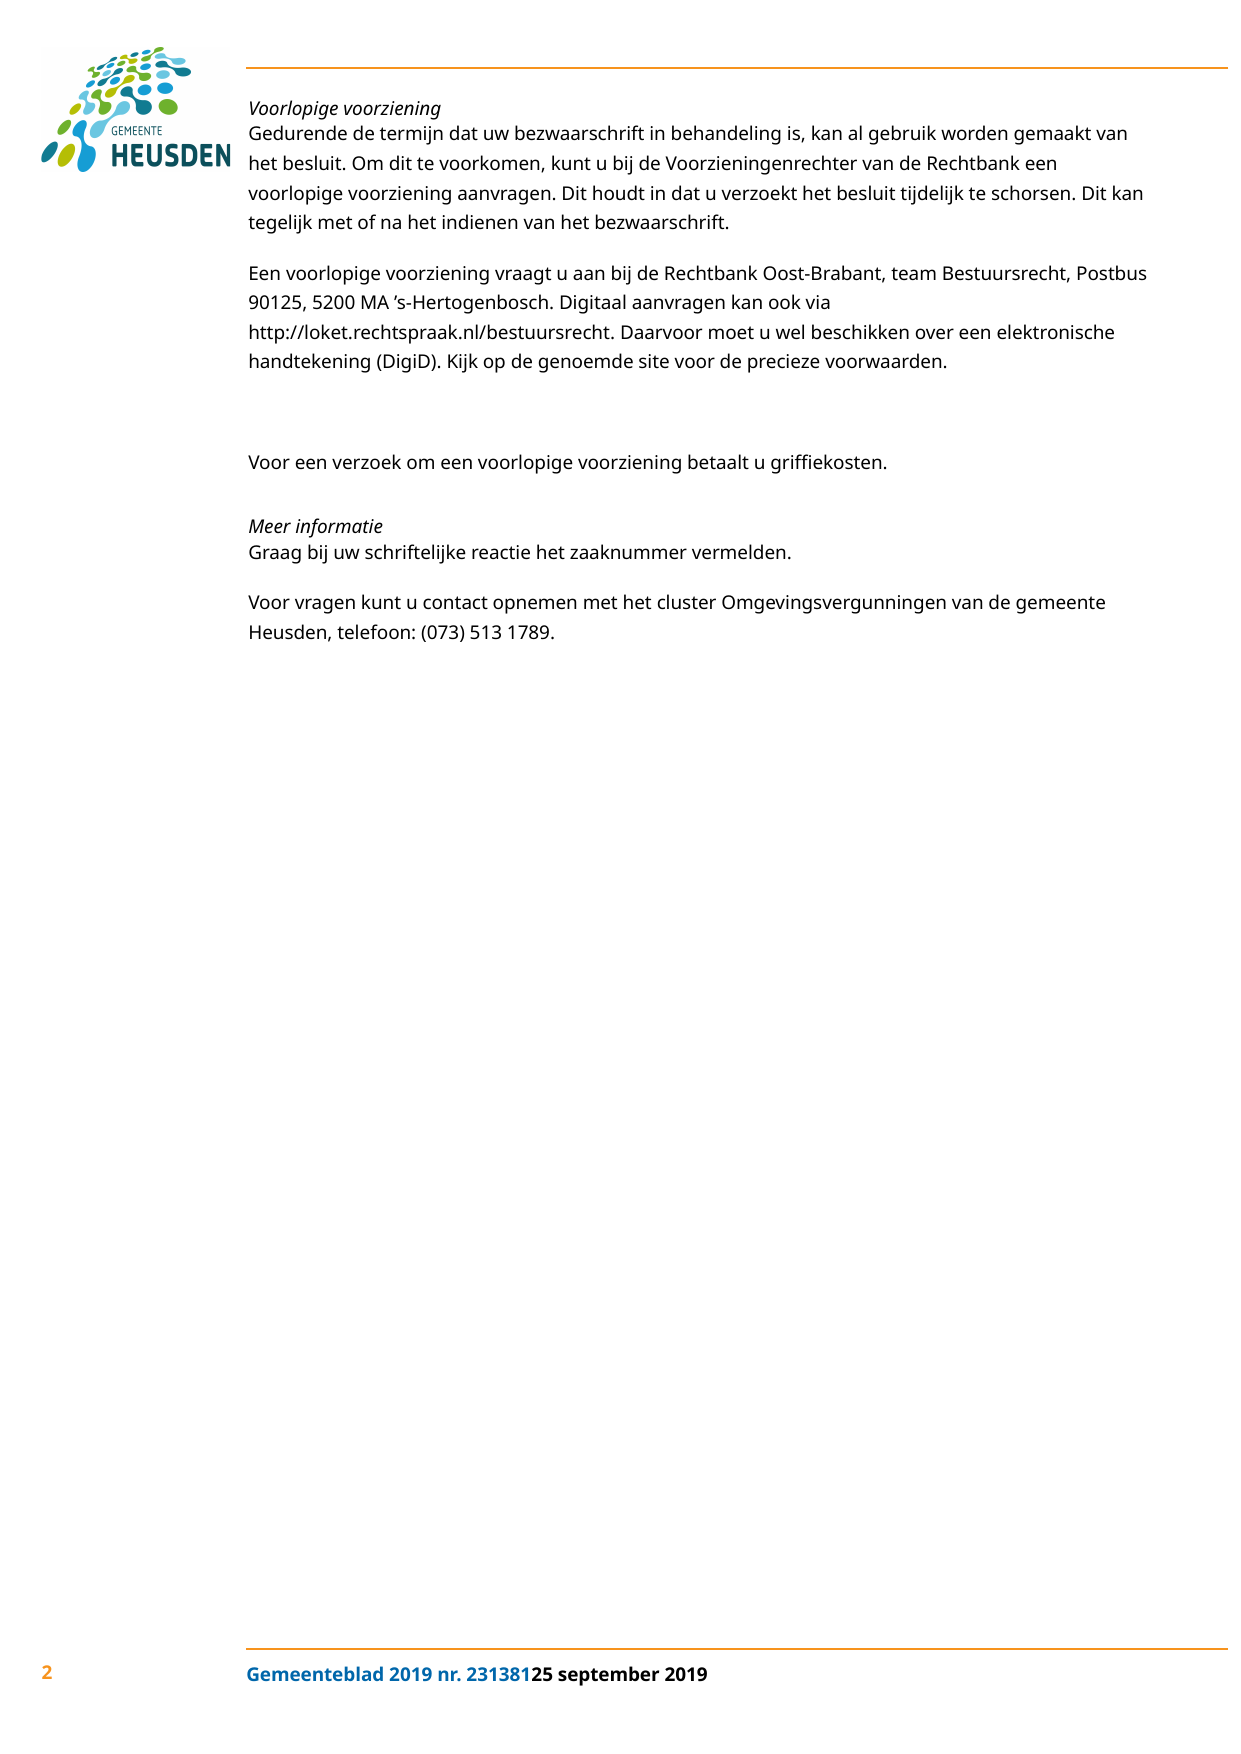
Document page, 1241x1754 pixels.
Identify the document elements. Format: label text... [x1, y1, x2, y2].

text Voor een verzoek om een voorlopige voorziening betaalt u griffiekosten. [248, 449, 1152, 475]
text Gedurende de termijn dat uw bezwaarschrift in behandeling is, kan al gebruik worden gemaakt van het besluit. Om dit te voorkomen, kunt u bij de Voorzieningenrechter van de Rechtbank een voorlopige voorziening aanvragen. Dit houdt in dat u verzoekt het besluit tijdelijk te schorsen. Dit kan tegelijk met of na het indienen van het bezwaarschrift. [248, 121, 1152, 235]
text Voor vragen kunt u contact opnemen met het cluster Omgevingsvergunningen van de gemeente Heusden, telefoon: (073) 513 1789. [248, 589, 1152, 645]
picture [41, 47, 231, 172]
text Een voorlopige voorziening vraagt u aan bij de Rechtbank Oost-Brabant, team Bestuursrecht, Postbus 90125, 5200 MA ’s-Hertogenbosch. Digitaal aanvragen kan ook via http://loket.rechtspraak.nl/bestuursrecht. Daarvoor moet u wel beschikken over een elektronische handtekening (DigiD). Kijk op de genoemde site voor de precieze voorwaarden. [248, 260, 1152, 374]
text Meer informatie [248, 513, 1152, 539]
text Voorlopige voorziening [248, 95, 1152, 121]
text Graag bij uw schriftelijke reactie het zaaknummer vermelden. [248, 539, 1152, 565]
